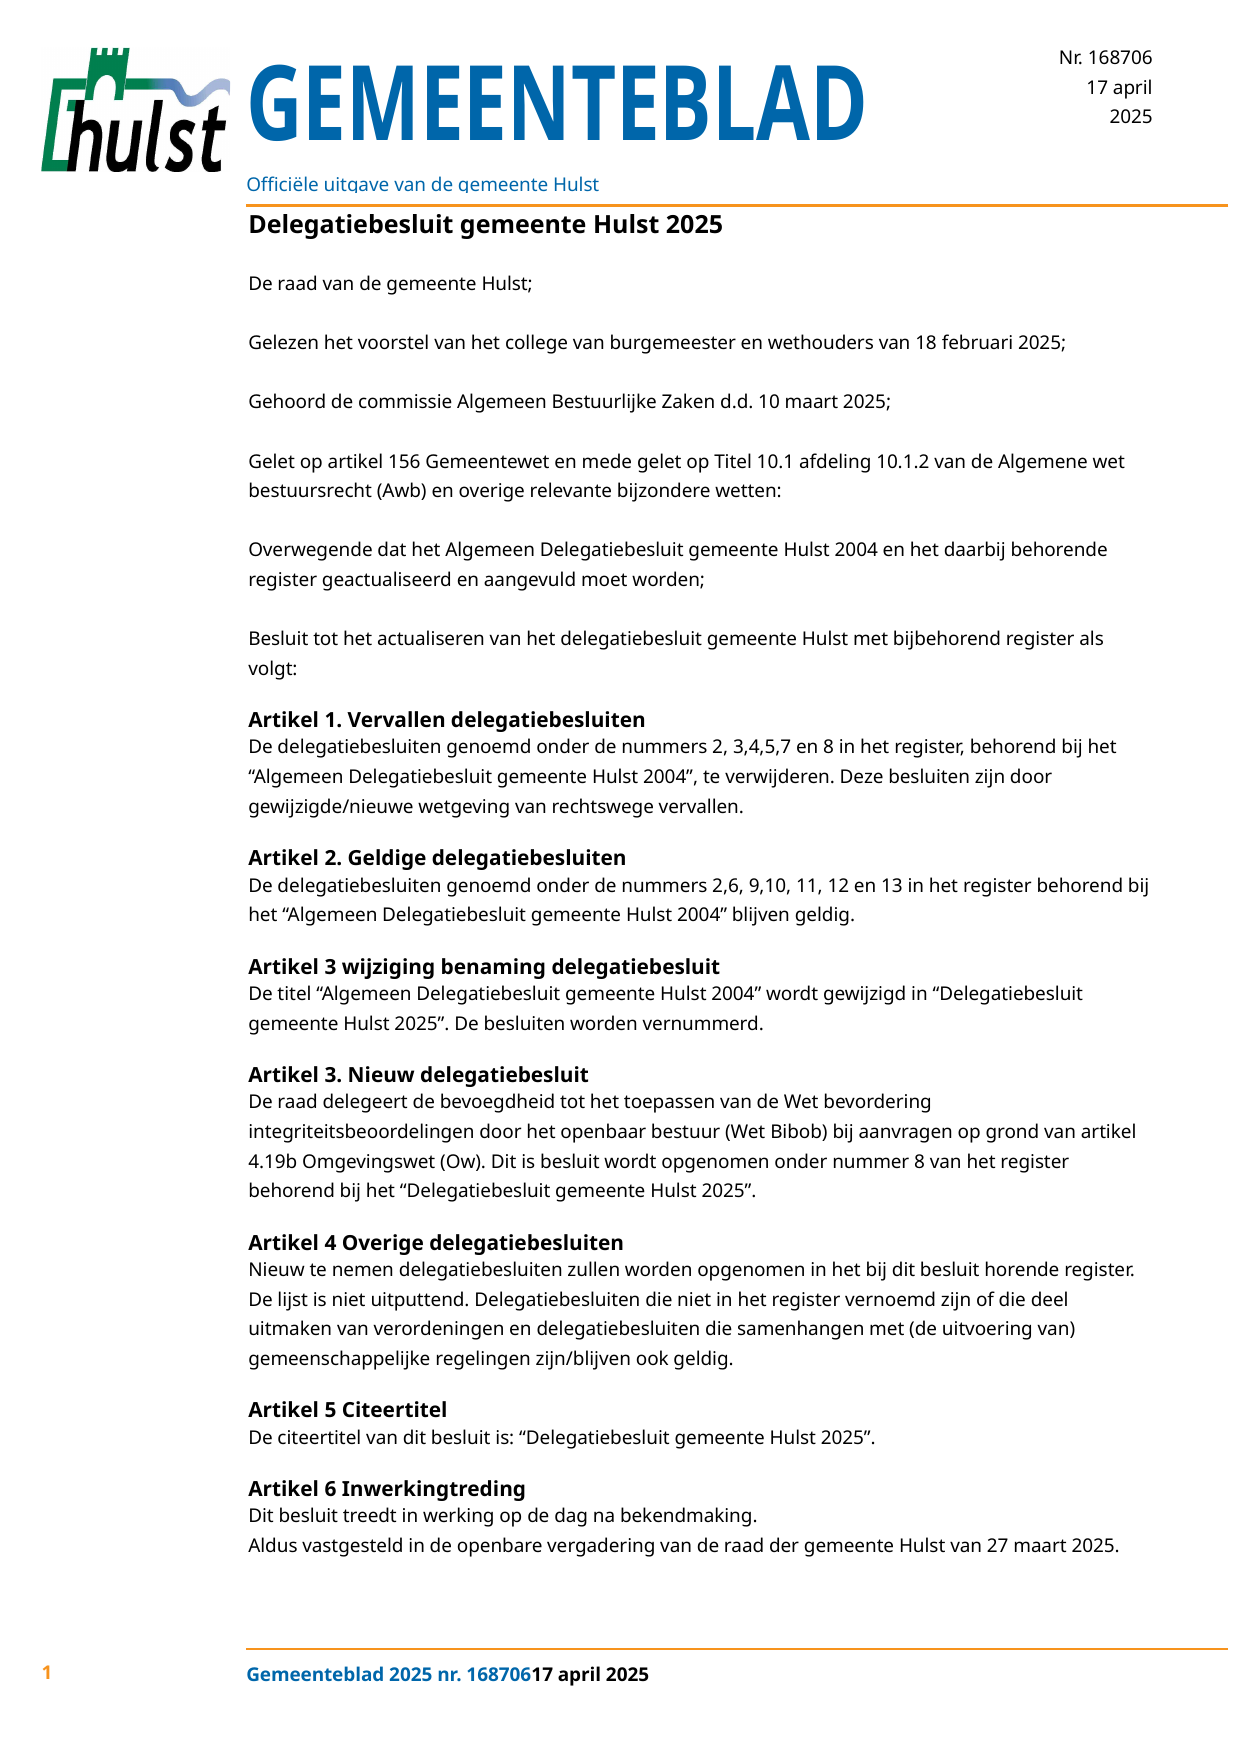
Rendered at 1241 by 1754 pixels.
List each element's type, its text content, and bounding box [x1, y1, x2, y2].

text Artikel 4 Overige delegatiebesluiten [248, 1228, 1152, 1256]
text De titel “Algemeen Delegatiebesluit gemeente Hulst 2004” wordt gewijzigd in “Delegatiebesluit gemeente Hulst 2025”. De besluiten worden vernummerd. [248, 980, 1152, 1036]
text De delegatiebesluiten genoemd onder de nummers 2,6, 9,10, 11, 12 en 13 in het register behorend bij het “Algemeen Delegatiebesluit gemeente Hulst 2004” blijven geldig. [248, 872, 1152, 927]
text Artikel 2. Geldige delegatiebesluiten [248, 843, 1152, 872]
text Aldus vastgesteld in de openbare vergadering van de raad der gemeente Hulst van 27 maart 2025. [248, 1532, 1152, 1558]
picture [41, 47, 231, 172]
text De raad van de gemeente Hulst; [248, 270, 1152, 296]
text Nieuw te nemen delegatiebesluiten zullen worden opgenomen in het bij dit besluit horende register. De lijst is niet uitputtend. Delegatiebesluiten die niet in het register vernoemd zijn of die deel uitmaken van verordeningen en delegatiebesluiten die samenhangen met (de uitvoering van) gemeenschappelijke regelingen zijn/blijven ook geldig. [248, 1256, 1152, 1371]
text De raad delegeert de bevoegdheid tot het toepassen van de Wet bevordering integriteitsbeoordelingen door het openbaar bestuur (Wet Bibob) bij aanvragen op grond van artikel 4.19b Omgevingswet (Ow). Dit is besluit wordt opgenomen onder nummer 8 van het register behorend bij het “Delegatiebesluit gemeente Hulst 2025”. [248, 1089, 1152, 1203]
text Besluit tot het actualiseren van het delegatiebesluit gemeente Hulst met bijbehorend register als volgt: [248, 625, 1152, 681]
text Gehoord de commissie Algemeen Bestuurlijke Zaken d.d. 10 maart 2025; [248, 389, 1152, 414]
text Delegatiebesluit gemeente Hulst 2025 [248, 207, 1152, 241]
text De citeertitel van dit besluit is: “Delegatiebesluit gemeente Hulst 2025”. [248, 1424, 1152, 1449]
text Artikel 3 wijziging benaming delegatiebesluit [248, 952, 1152, 980]
text Artikel 6 Inwerkingtreding [248, 1474, 1152, 1503]
text Overwegende dat het Algemeen Delegatiebesluit gemeente Hulst 2004 en het daarbij behorende register geactualiseerd en aangevuld moet worden; [248, 537, 1152, 592]
text Artikel 1. Vervallen delegatiebesluiten [248, 705, 1152, 734]
text Artikel 5 Citeertitel [248, 1395, 1152, 1424]
text Gelet op artikel 156 Gemeentewet en mede gelet op Titel 10.1 afdeling 10.1.2 van de Algemene wet bestuursrecht (Awb) en overige relevante bijzondere wetten: [248, 448, 1152, 503]
text Gelezen het voorstel van het college van burgemeester en wethouders van 18 februari 2025; [248, 329, 1152, 355]
text Dit besluit treedt in werking op de dag na bekendmaking. [248, 1503, 1152, 1528]
text De delegatiebesluiten genoemd onder de nummers 2, 3,4,5,7 en 8 in het register, behorend bij het “Algemeen Delegatiebesluit gemeente Hulst 2004”, te verwijderen. Deze besluiten zijn door gewijzigde/nieuwe wetgeving van rechtswege vervallen. [248, 734, 1152, 819]
text Artikel 3. Nieuw delegatiebesluit [248, 1060, 1152, 1089]
